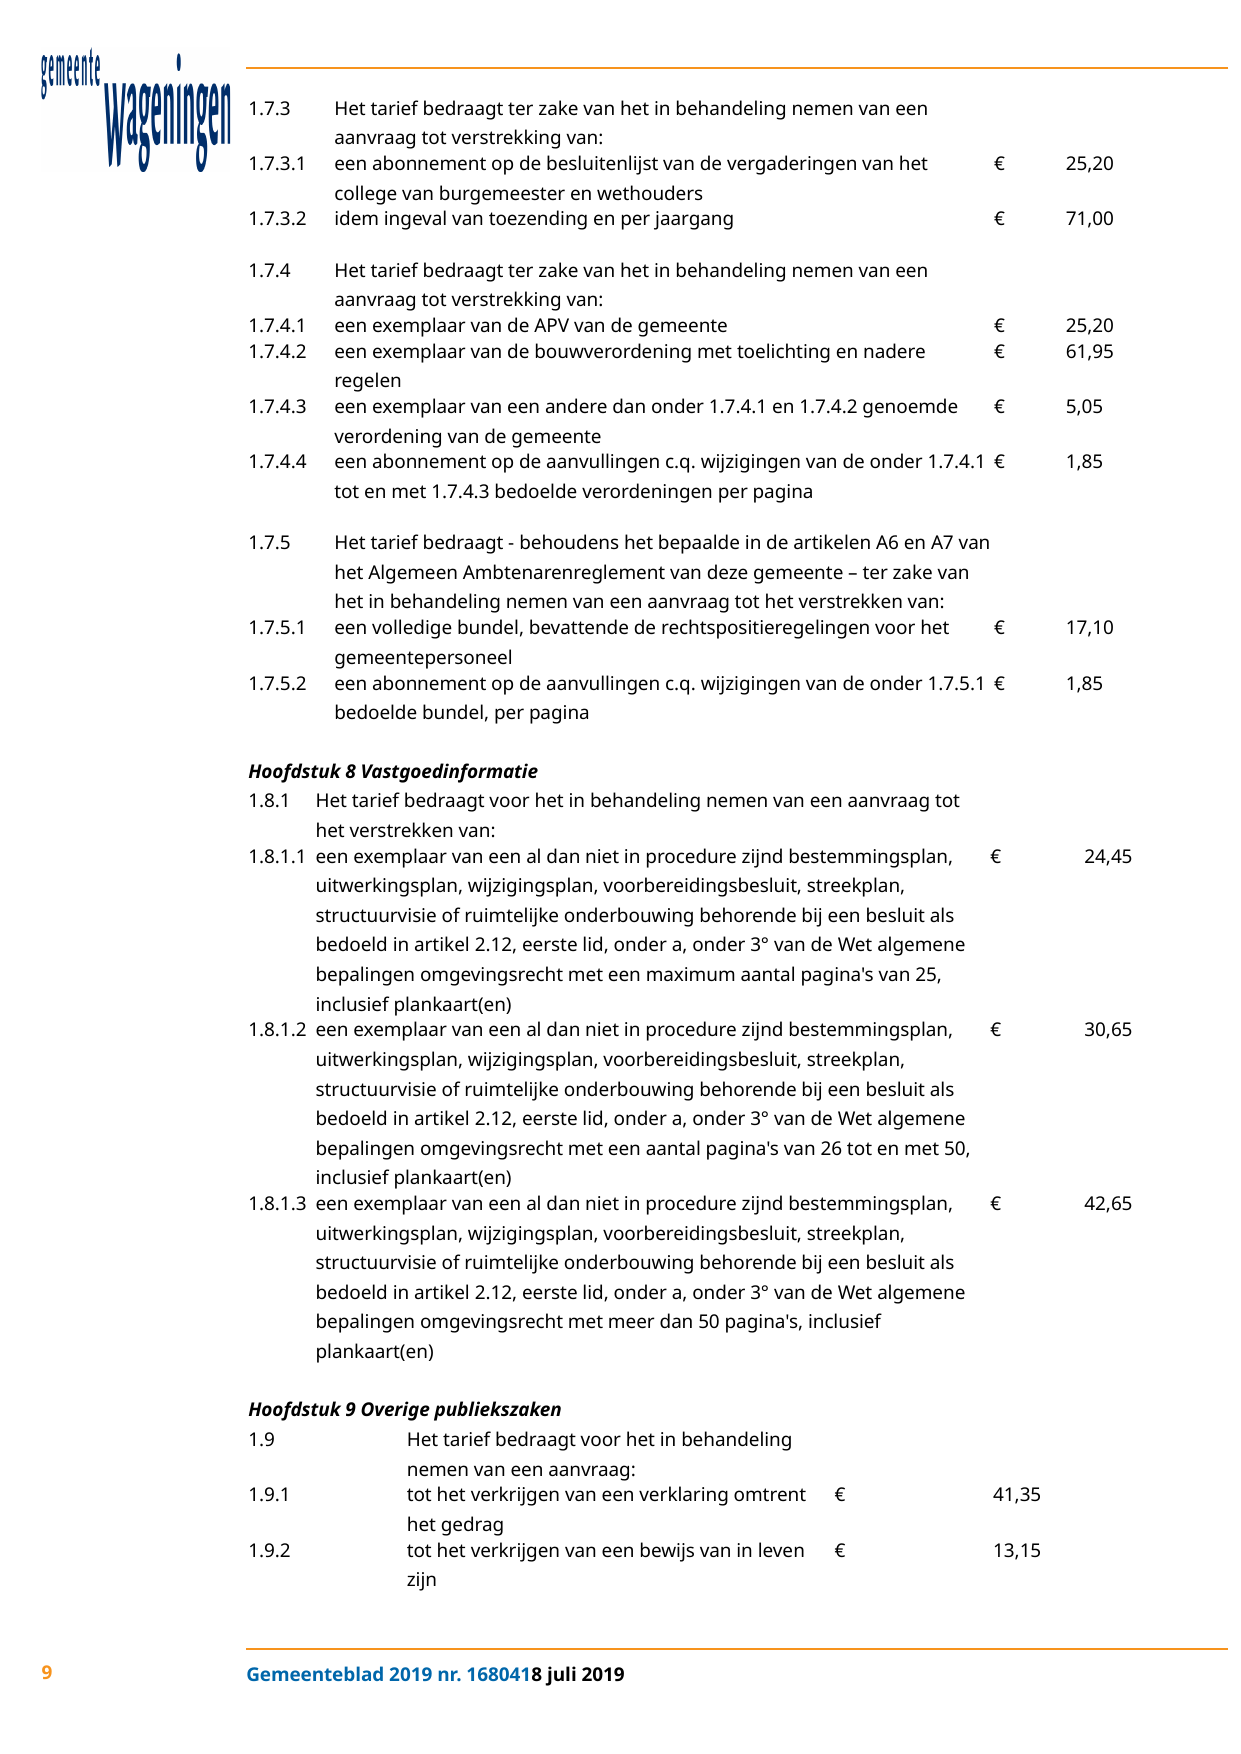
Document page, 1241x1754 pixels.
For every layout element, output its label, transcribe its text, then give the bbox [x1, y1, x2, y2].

table_cell € [994, 670, 1066, 725]
table_cell Het tarief bedraagt ter zake van het in behandeling nemen van een aanvraag tot verstrekking van: [334, 95, 994, 150]
table_cell [1066, 231, 1152, 257]
table_cell een exemplaar van een al dan niet in procedure zijnd bestemmingsplan, uitwerkingsplan, wijzigingsplan, voorbereidingsbesluit, streekplan, structuurvisie of ruimtelijke onderbouwing behorende bij een besluit als bedoeld in artikel 2.12, eerste lid, onder a, onder 3° van de Wet algemene bepalingen omgevingsrecht met een maximum aantal pagina's van 25, inclusief plankaart(en) [315, 843, 990, 1017]
table_cell [1066, 530, 1152, 614]
table_cell 1.7.3.2 [248, 205, 334, 231]
table_cell 1.7.3 [248, 95, 334, 150]
table_cell 1,85 [1066, 449, 1152, 504]
table_header [1084, 788, 1152, 843]
table_cell een exemplaar van de APV van de gemeente [334, 312, 994, 338]
table_cell een volledige bundel, bevattende de rechtspositieregelingen voor het gemeentepersoneel [334, 615, 994, 670]
table_cell 1.8.1.3 [248, 1190, 315, 1364]
table_cell 1.7.5.1 [248, 615, 334, 670]
table_cell 5,05 [1066, 393, 1152, 448]
table_cell 25,20 [1066, 150, 1152, 205]
table_cell een abonnement op de aanvullingen c.q. wijzigingen van de onder 1.7.4.1 tot en met 1.7.4.3 bedoelde verordeningen per pagina [334, 449, 994, 504]
table_cell [334, 504, 994, 529]
table_cell een exemplaar van een al dan niet in procedure zijnd bestemmingsplan, uitwerkingsplan, wijzigingsplan, voorbereidingsbesluit, streekplan, structuurvisie of ruimtelijke onderbouwing behorende bij een besluit als bedoeld in artikel 2.12, eerste lid, onder a, onder 3° van de Wet algemene bepalingen omgevingsrecht met meer dan 50 pagina's, inclusief plankaart(en) [315, 1190, 990, 1364]
table_cell 1,85 [1066, 670, 1152, 725]
table_cell [248, 231, 334, 257]
table_cell [994, 95, 1066, 150]
table_cell € [990, 843, 1084, 1017]
table_cell 1.7.5.2 [248, 670, 334, 725]
table_cell € [990, 1017, 1084, 1190]
table_cell € [994, 205, 1066, 231]
table_header [834, 1426, 993, 1482]
table_header Het tarief bedraagt voor het in behandeling nemen van een aanvraag tot het verstrekken van: [315, 788, 990, 843]
table_header [993, 1426, 1152, 1482]
table_cell [248, 504, 334, 529]
table_cell 1.7.3.1 [248, 150, 334, 205]
table_cell 1.7.4.4 [248, 449, 334, 504]
table_cell idem ingeval van toezending en per jaargang [334, 205, 994, 231]
picture [41, 47, 231, 172]
table_cell 1.9.2 [248, 1537, 407, 1592]
table_cell € [994, 393, 1066, 448]
text Hoofdstuk 8 Vastgoedinformatie [248, 758, 1152, 784]
table_cell € [994, 449, 1066, 504]
table_cell een exemplaar van de bouwverordening met toelichting en nadere regelen [334, 338, 994, 393]
table_cell een exemplaar van een al dan niet in procedure zijnd bestemmingsplan, uitwerkingsplan, wijzigingsplan, voorbereidingsbesluit, streekplan, structuurvisie of ruimtelijke onderbouwing behorende bij een besluit als bedoeld in artikel 2.12, eerste lid, onder a, onder 3° van de Wet algemene bepalingen omgevingsrecht met een aantal pagina's van 26 tot en met 50, inclusief plankaart(en) [315, 1017, 990, 1190]
table_cell tot het verkrijgen van een bewijs van in leven zijn [407, 1537, 834, 1592]
table_cell 1.8.1.1 [248, 843, 315, 1017]
table_header Het tarief bedraagt voor het in behandeling nemen van een aanvraag: [407, 1426, 834, 1482]
table_cell 42,65 [1084, 1190, 1152, 1364]
table_cell € [834, 1537, 993, 1592]
text Hoofdstuk 9 Overige publiekszaken [248, 1397, 1152, 1422]
table_cell tot het verkrijgen van een verklaring omtrent het gedrag [407, 1482, 834, 1537]
table_cell 1.9.1 [248, 1482, 407, 1537]
table_cell 1.7.4.2 [248, 338, 334, 393]
table_cell 1.7.4 [248, 257, 334, 312]
table_cell [334, 231, 994, 257]
table_cell [994, 504, 1066, 529]
table_cell 1.7.5 [248, 530, 334, 614]
table_cell 1.8.1.2 [248, 1017, 315, 1190]
table_header [990, 788, 1084, 843]
table_cell € [990, 1190, 1084, 1364]
table_cell 71,00 [1066, 205, 1152, 231]
table_cell een abonnement op de aanvullingen c.q. wijzigingen van de onder 1.7.5.1 bedoelde bundel, per pagina [334, 670, 994, 725]
table_cell een abonnement op de besluitenlijst van de vergaderingen van het college van burgemeester en wethouders [334, 150, 994, 205]
table_cell 1.7.4.1 [248, 312, 334, 338]
table_cell Het tarief bedraagt - behoudens het bepaalde in de artikelen A6 en A7 van het Algemeen Ambtenarenreglement van deze gemeente – ter zake van het in behandeling nemen van een aanvraag tot het verstrekken van: [334, 530, 994, 614]
table_cell [1066, 504, 1152, 529]
table_header 1.9 [248, 1426, 407, 1482]
table_cell € [834, 1482, 993, 1537]
table_cell [994, 257, 1066, 312]
table_cell € [994, 150, 1066, 205]
table_cell 41,35 [993, 1482, 1152, 1537]
table_cell € [994, 312, 1066, 338]
table_cell 13,15 [993, 1537, 1152, 1592]
table_cell € [994, 615, 1066, 670]
table_cell Het tarief bedraagt ter zake van het in behandeling nemen van een aanvraag tot verstrekking van: [334, 257, 994, 312]
table_cell een exemplaar van een andere dan onder 1.7.4.1 en 1.7.4.2 genoemde verordening van de gemeente [334, 393, 994, 448]
table_cell [1066, 95, 1152, 150]
table_cell 1.7.4.3 [248, 393, 334, 448]
table_cell € [994, 338, 1066, 393]
table_cell [994, 530, 1066, 614]
table_cell 25,20 [1066, 312, 1152, 338]
table_cell 24,45 [1084, 843, 1152, 1017]
table_header 1.8.1 [248, 788, 315, 843]
table_cell 30,65 [1084, 1017, 1152, 1190]
table_cell [994, 231, 1066, 257]
table_cell 17,10 [1066, 615, 1152, 670]
table_cell 61,95 [1066, 338, 1152, 393]
table_cell [1066, 257, 1152, 312]
